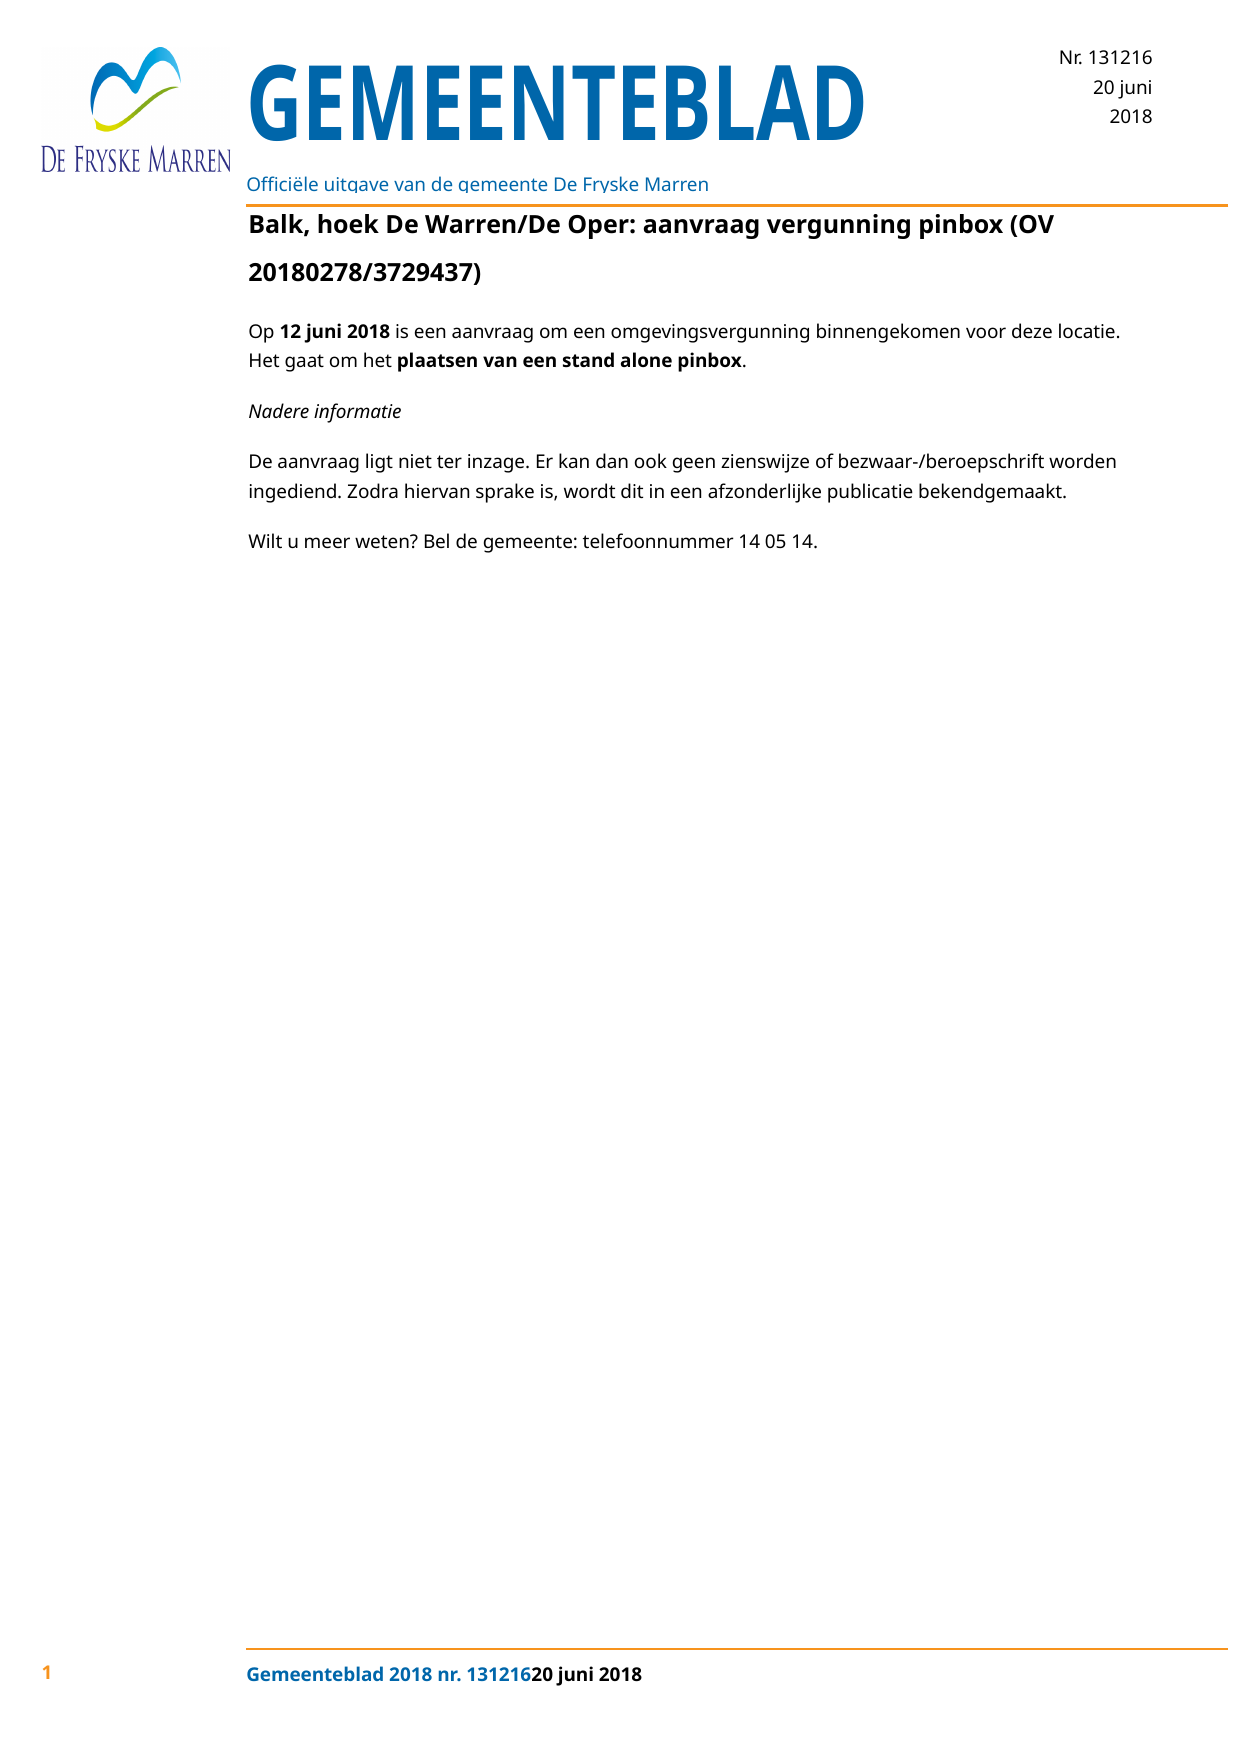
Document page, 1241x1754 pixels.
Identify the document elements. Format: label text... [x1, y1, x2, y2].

text De aanvraag ligt niet ter inzage. Er kan dan ook geen zienswijze of bezwaar-/beroepschrift worden ingediend. Zodra hiervan sprake is, wordt dit in een afzonderlijke publicatie bekendgemaakt. [248, 448, 1152, 504]
picture [41, 47, 231, 172]
text Balk, hoek De Warren/De Oper: aanvraag vergunning pinbox (OV 20180278/3729437) [248, 207, 1152, 288]
text Nadere informatie [248, 398, 1152, 424]
text Wilt u meer weten? Bel de gemeente: telefoonnummer 14 05 14. [248, 528, 1152, 554]
text Op 12 juni 2018 is een aanvraag om een omgevingsvergunning binnengekomen voor deze locatie. Het gaat om het plaatsen van een stand alone pinbox. [248, 318, 1152, 373]
